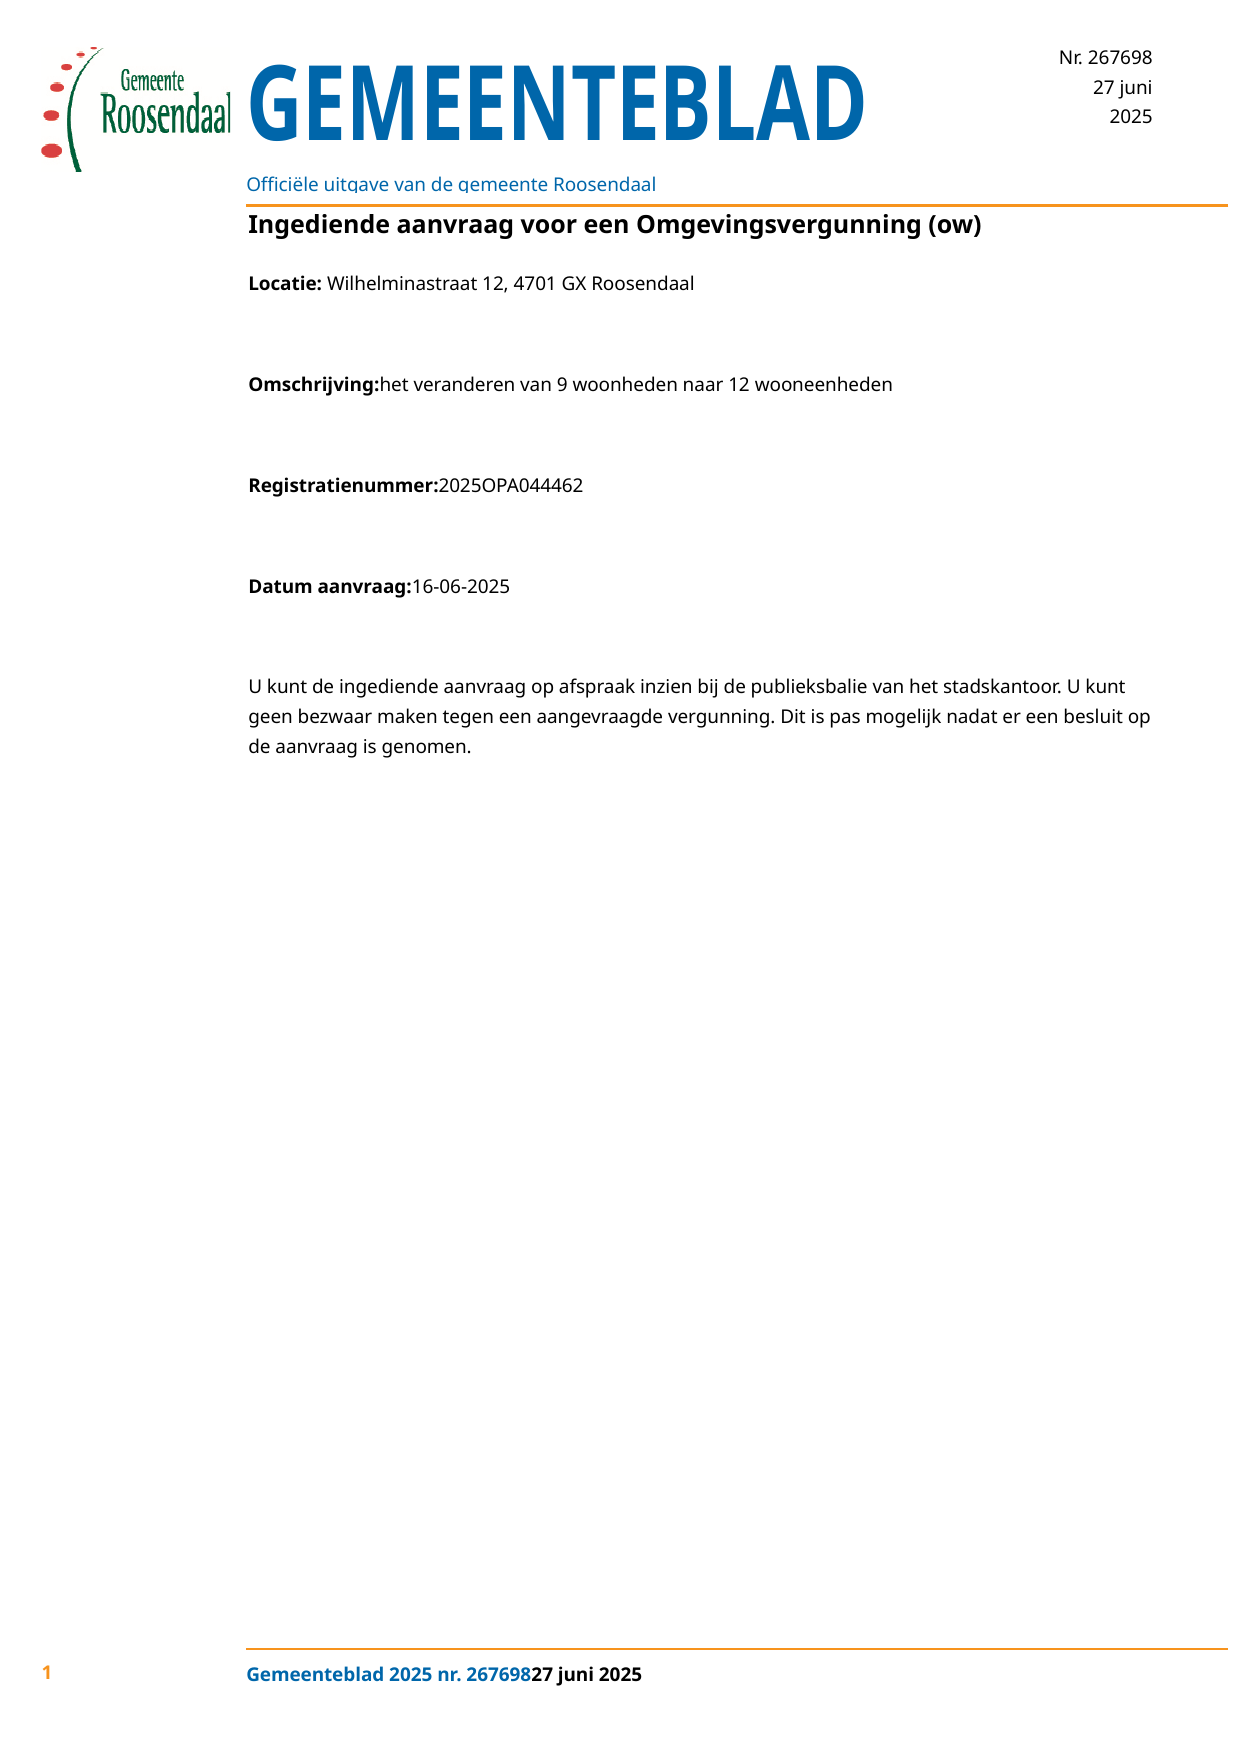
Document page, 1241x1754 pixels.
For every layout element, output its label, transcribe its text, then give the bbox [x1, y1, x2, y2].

text Registratienummer:2025OPA044462 [248, 472, 1152, 498]
text U kunt de ingediende aanvraag op afspraak inzien bij de publieksbalie van het stadskantoor. U kunt geen bezwaar maken tegen een aangevraagde vergunning. Dit is pas mogelijk nadat er een besluit op de aanvraag is genomen. [248, 674, 1152, 758]
picture [41, 47, 231, 172]
text Ingediende aanvraag voor een Omgevingsvergunning (ow) [248, 207, 1152, 241]
text Locatie: Wilhelminastraat 12, 4701 GX Roosendaal [248, 270, 1152, 296]
text Omschrijving:het veranderen van 9 woonheden naar 12 wooneenheden [248, 371, 1152, 397]
text Datum aanvraag:16-06-2025 [248, 573, 1152, 598]
